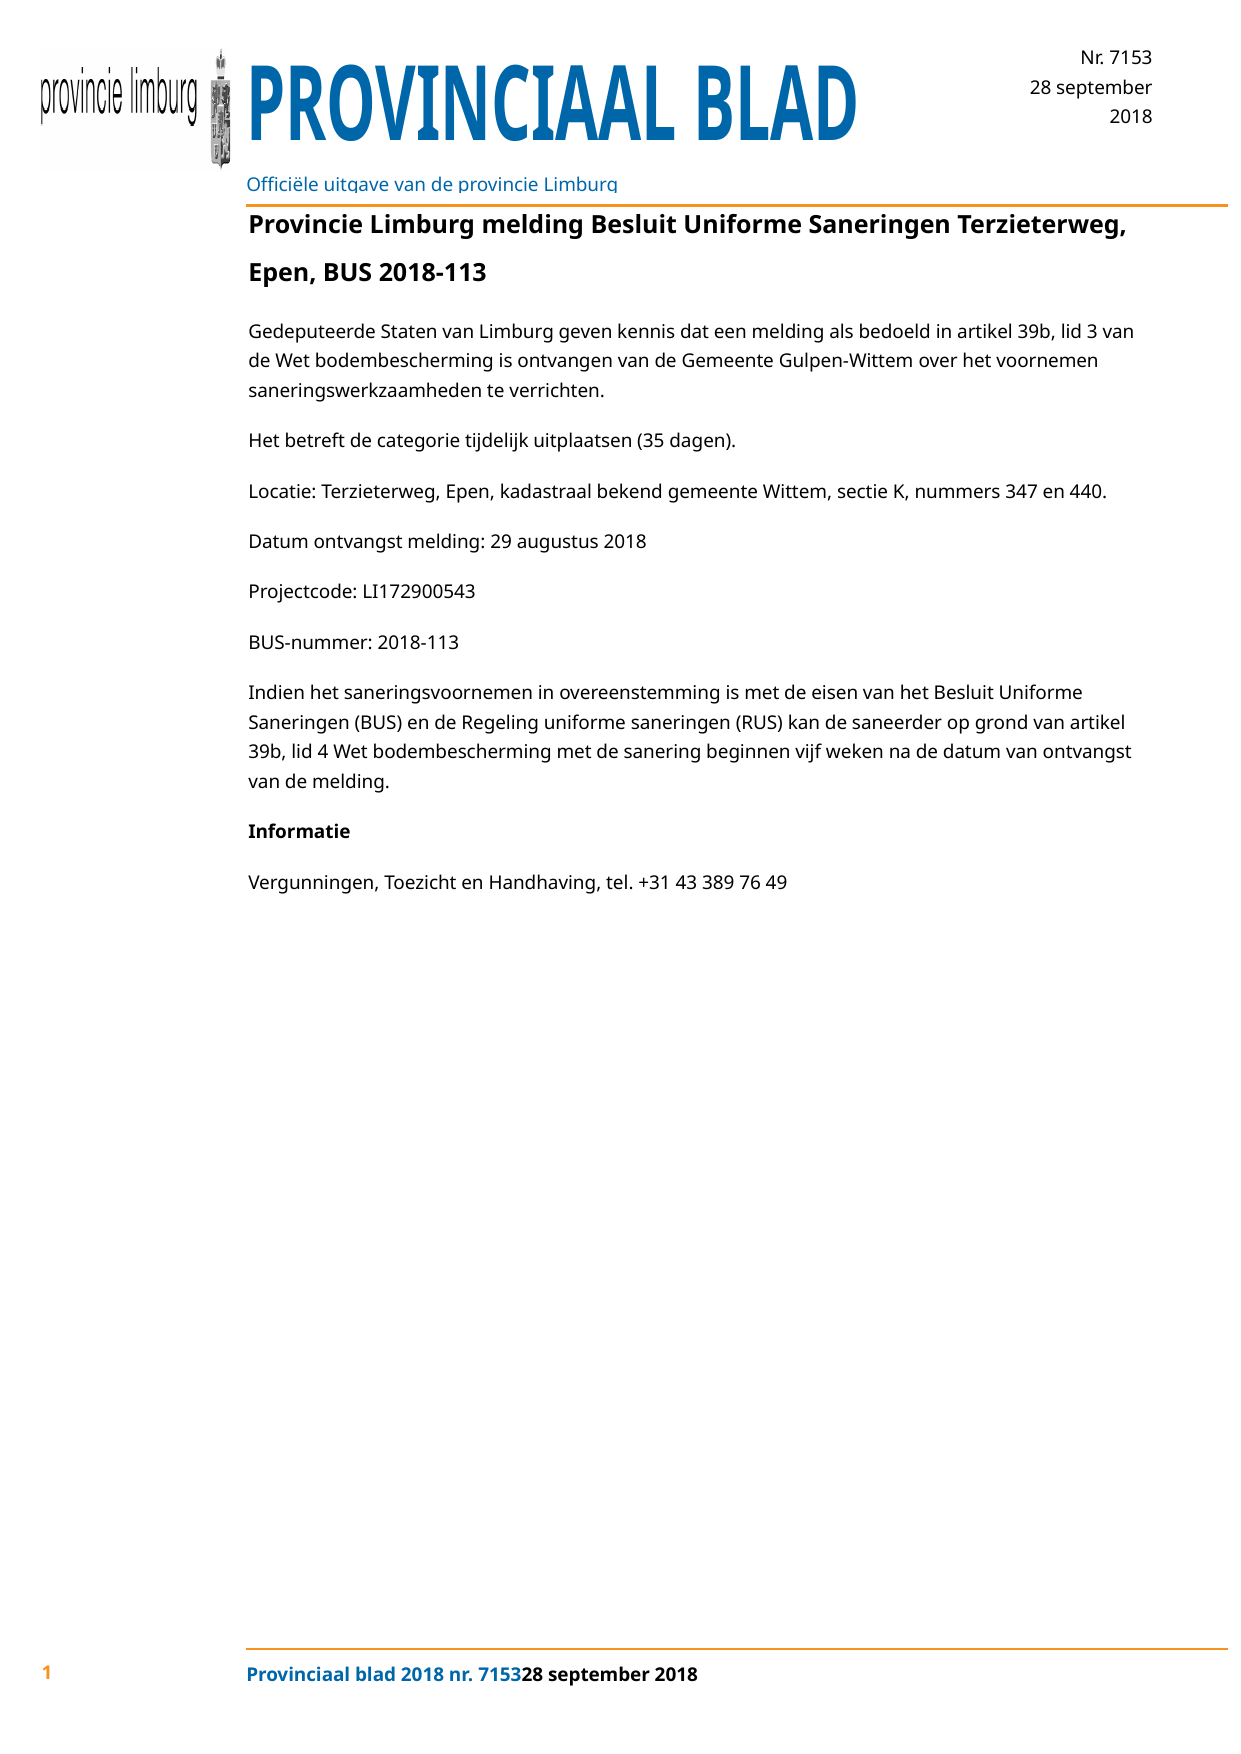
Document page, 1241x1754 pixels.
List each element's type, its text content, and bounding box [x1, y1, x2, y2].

text Projectcode: LI172900543 [248, 579, 1152, 604]
text Het betreft de categorie tijdelijk uitplaatsen (35 dagen). [248, 427, 1152, 453]
text Datum ontvangst melding: 29 augustus 2018 [248, 528, 1152, 554]
text Informatie [248, 819, 1152, 844]
text Vergunningen, Toezicht en Handhaving, tel. +31 43 389 76 49 [248, 869, 1152, 895]
text BUS-nummer: 2018-113 [248, 629, 1152, 655]
text Indien het saneringsvoornemen in overeenstemming is met de eisen van het Besluit Uniforme Saneringen (BUS) en de Regeling uniforme saneringen (RUS) kan de saneerder op grond van artikel 39b, lid 4 Wet bodembescherming met de sanering beginnen vijf weken na de datum van ontvangst van de melding. [248, 679, 1152, 794]
text Provincie Limburg melding Besluit Uniforme Saneringen Terzieterweg, Epen, BUS 2018-113 [248, 207, 1152, 288]
text Locatie: Terzieterweg, Epen, kadastraal bekend gemeente Wittem, sectie K, nummers 347 en 440. [248, 478, 1152, 504]
text Gedeputeerde Staten van Limburg geven kennis dat een melding als bedoeld in artikel 39b, lid 3 van de Wet bodembescherming is ontvangen van de Gemeente Gulpen-Wittem over het voornemen saneringswerkzaamheden te verrichten. [248, 318, 1152, 403]
picture [41, 47, 231, 172]
